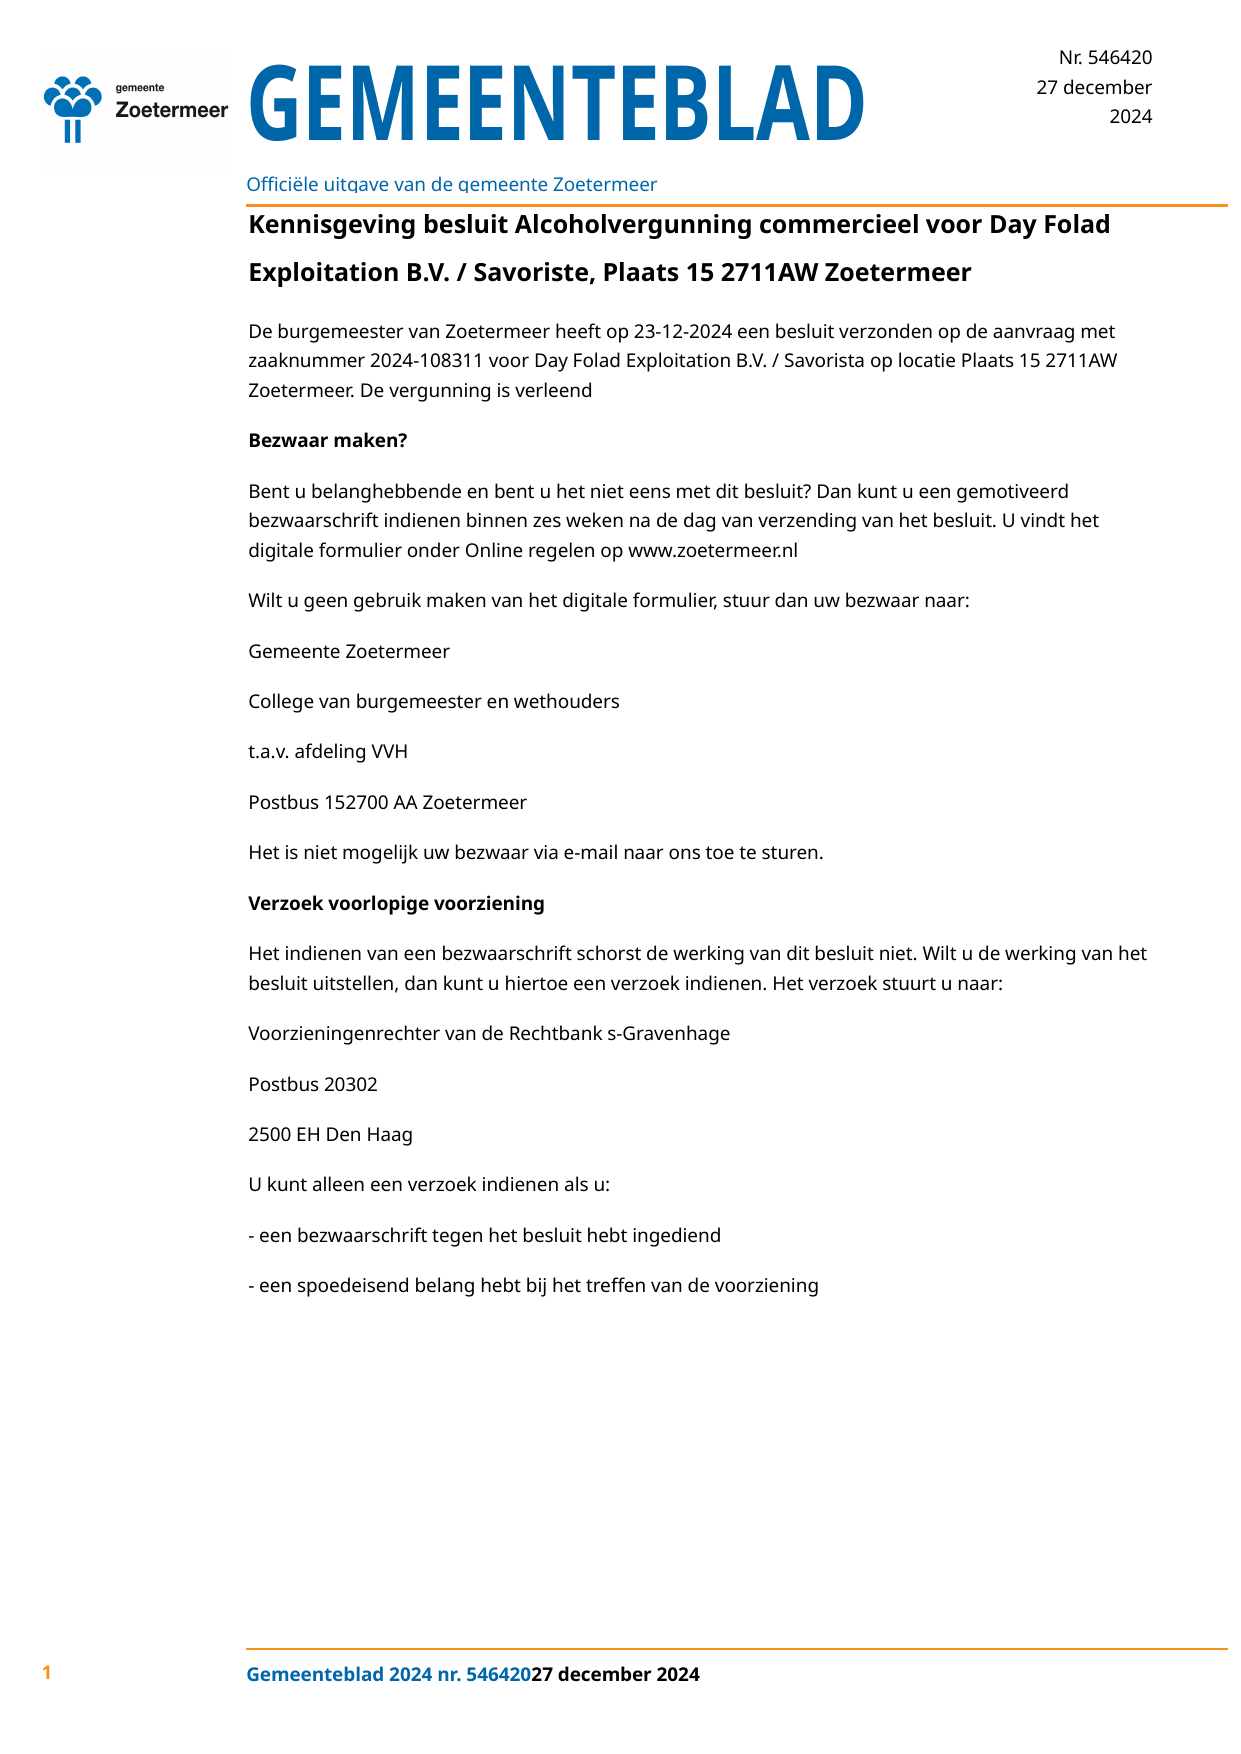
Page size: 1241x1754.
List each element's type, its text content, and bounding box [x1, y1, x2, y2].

text U kunt alleen een verzoek indienen als u: [248, 1172, 1152, 1197]
picture [41, 47, 231, 172]
text Verzoek voorlopige voorziening [248, 890, 1152, 916]
text - een spoedeisend belang hebt bij het treffen van de voorziening [248, 1272, 1152, 1298]
text Wilt u geen gebruik maken van het digitale formulier, stuur dan uw bezwaar naar: [248, 587, 1152, 613]
text Kennisgeving besluit Alcoholvergunning commercieel voor Day Folad Exploitation B.V. / Savoriste, Plaats 15 2711AW Zoetermeer [248, 207, 1152, 288]
text Het indienen van een bezwaarschrift schorst de werking van dit besluit niet. Wilt u de werking van het besluit uitstellen, dan kunt u hiertoe een verzoek indienen. Het verzoek stuurt u naar: [248, 940, 1152, 996]
text t.a.v. afdeling VVH [248, 739, 1152, 764]
text Bent u belanghebbende en bent u het niet eens met dit besluit? Dan kunt u een gemotiveerd bezwaarschrift indienen binnen zes weken na de dag van verzending van het besluit. U vindt het digitale formulier onder Online regelen op www.zoetermeer.nl [248, 478, 1152, 563]
text Bezwaar maken? [248, 427, 1152, 453]
text De burgemeester van Zoetermeer heeft op 23-12-2024 een besluit verzonden op de aanvraag met zaaknummer 2024-108311 voor Day Folad Exploitation B.V. / Savorista op locatie Plaats 15 2711AW Zoetermeer. De vergunning is verleend [248, 318, 1152, 403]
text Postbus 152700 AA Zoetermeer [248, 789, 1152, 815]
text Gemeente Zoetermeer [248, 638, 1152, 664]
text College van burgemeester en wethouders [248, 688, 1152, 714]
text 2500 EH Den Haag [248, 1121, 1152, 1147]
text Postbus 20302 [248, 1071, 1152, 1097]
text Het is niet mogelijk uw bezwaar via e-mail naar ons toe te sturen. [248, 839, 1152, 865]
text Voorzieningenrechter van de Rechtbank s-Gravenhage [248, 1020, 1152, 1046]
text - een bezwaarschrift tegen het besluit hebt ingediend [248, 1222, 1152, 1248]
